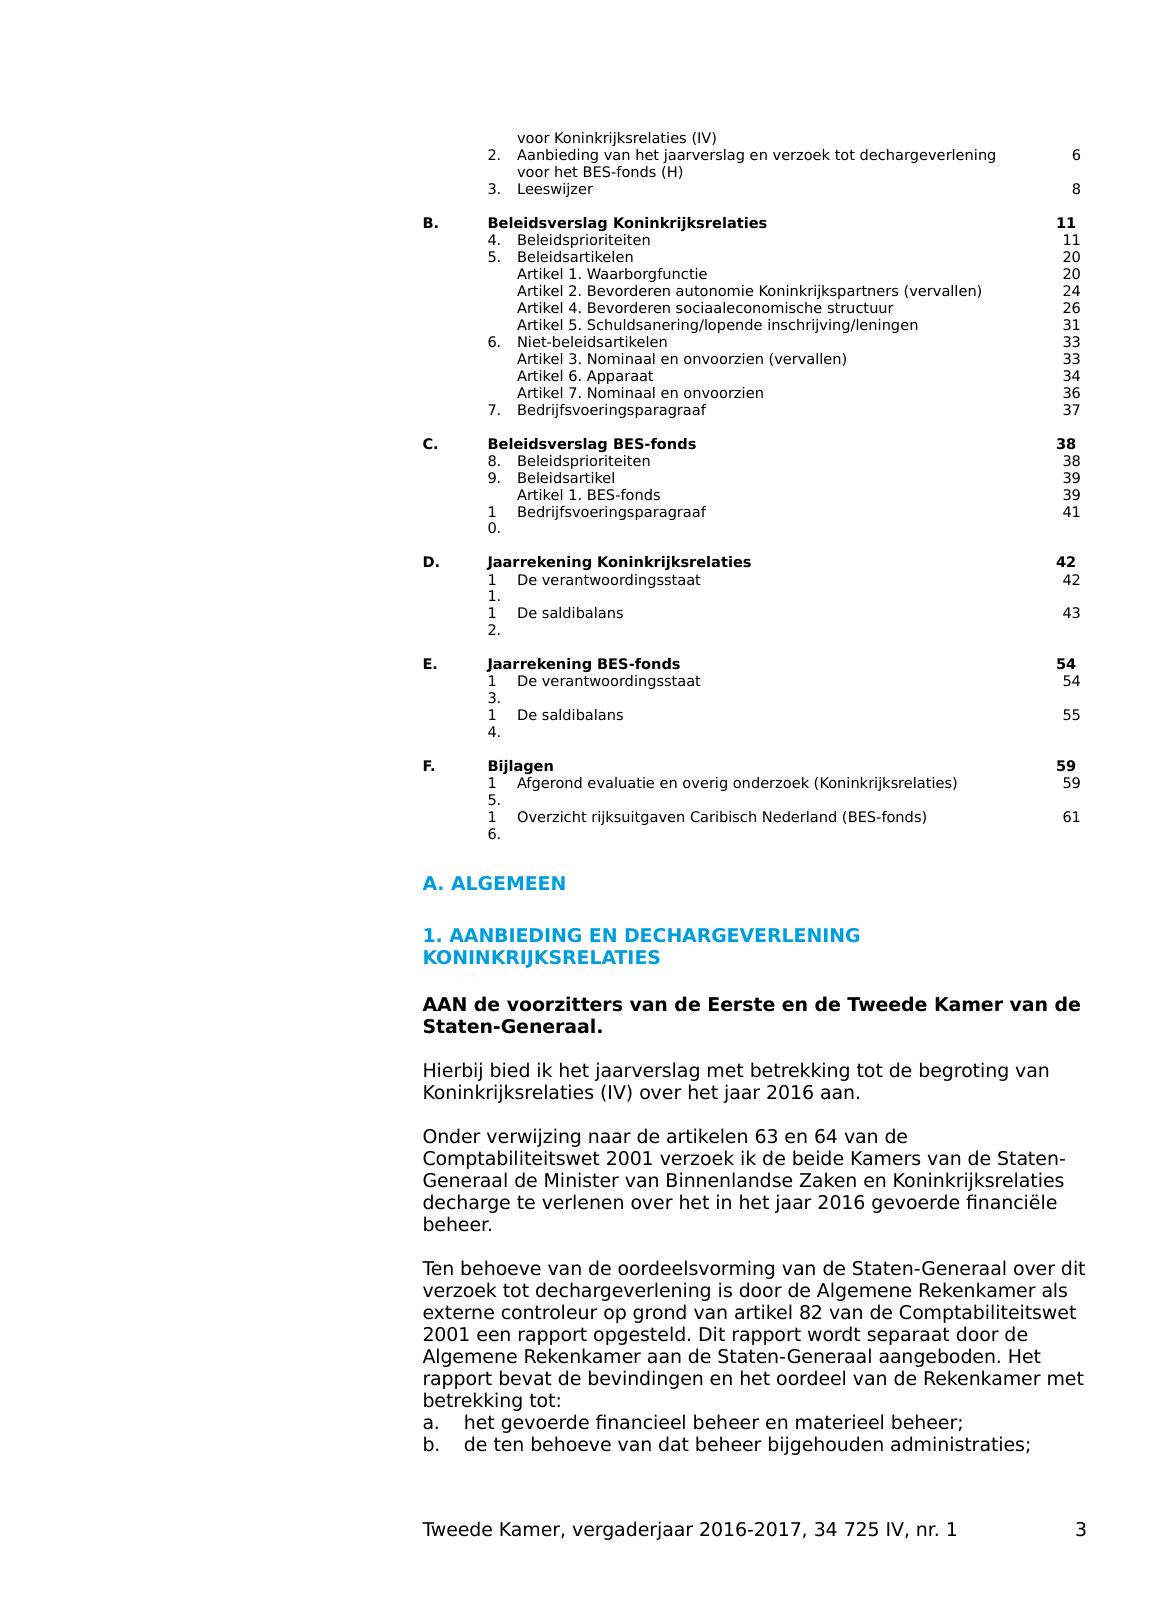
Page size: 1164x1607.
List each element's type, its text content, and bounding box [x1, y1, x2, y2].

table_cell 41 [1028, 504, 1087, 537]
table_cell Bijlagen [481, 758, 1027, 775]
table_cell 38 [1028, 436, 1087, 452]
table_cell [481, 385, 511, 402]
table_cell [422, 368, 481, 384]
table_cell [422, 639, 481, 656]
table_cell [422, 232, 481, 249]
table_cell Niet-beleidsartikelen [511, 334, 1027, 351]
table_cell [422, 334, 481, 351]
table_cell [481, 300, 511, 317]
table_cell [422, 147, 481, 181]
table_cell 20 [1028, 249, 1087, 266]
table_cell Artikel 7. Nominaal en onvoorzien [511, 385, 1027, 402]
table_cell [422, 351, 481, 368]
table_cell De saldibalans [511, 605, 1027, 639]
table_cell 11 [1028, 232, 1087, 249]
table_cell Jaarrekening Koninkrijksrelaties [481, 554, 1027, 571]
table_cell 15. [481, 775, 511, 809]
table_cell De verantwoordingsstaat [511, 673, 1027, 707]
table_cell [422, 775, 481, 809]
table_cell 59 [1028, 775, 1087, 809]
table_cell Beleidsverslag Koninkrijksrelaties [481, 215, 1027, 232]
table_cell 59 [1028, 758, 1087, 775]
table_cell 6. [481, 334, 511, 351]
table_cell [422, 300, 481, 317]
table_cell [1028, 130, 1087, 147]
table_cell [481, 317, 511, 334]
text Onder verwijzing naar de artikelen 63 en 64 van de Comptabiliteitswet 2001 verzoek ik de beide Kamers van de Staten-Generaal de Minister van Binnenlandse Zaken en Koninkrijksrelaties decharge te verlenen over het in het jaar 2016 gevoerde financiële beheer. [422, 1126, 1087, 1236]
table_cell Artikel 2. Bevorderen autonomie Koninkrijkspartners (vervallen) [511, 283, 1027, 300]
table_cell Leeswijzer [511, 181, 1027, 198]
table_cell [422, 741, 481, 758]
table_cell 54 [1028, 656, 1087, 673]
table_cell 11 [1028, 215, 1087, 232]
table_cell C. [422, 436, 481, 452]
table_cell Artikel 1. Waarborgfunctie [511, 266, 1027, 283]
table_cell 61 [1028, 809, 1087, 843]
table_cell [1028, 639, 1087, 656]
table_cell [481, 198, 511, 215]
table_cell Artikel 6. Apparaat [511, 368, 1027, 384]
table_cell Jaarrekening BES-fonds [481, 656, 1027, 673]
text Ten behoeve van de oordeelsvorming van de Staten-Generaal over dit verzoek tot dechargeverlening is door de Algemene Rekenkamer als externe controleur op grond van artikel 82 van de Comptabiliteitswet 2001 een rapport opgesteld. Dit rapport wordt separaat door de Algemene Rekenkamer aan de Staten-Generaal aangeboden. Het rapport bevat de bevindingen en het oordeel van de Rekenkamer met betrekking tot: [422, 1258, 1087, 1412]
table_cell [1028, 741, 1087, 758]
table_cell 10. [481, 504, 511, 537]
table_cell Artikel 5. Schuldsanering/lopende inschrijving/leningen [511, 317, 1027, 334]
text AAN de voorzitters van de Eerste en de Tweede Kamer van de Staten-Generaal. [422, 994, 1087, 1038]
table_cell 4. [481, 232, 511, 249]
table_cell Afgerond evaluatie en overig onderzoek (Koninkrijksrelaties) [511, 775, 1027, 809]
table_cell 43 [1028, 605, 1087, 639]
table_cell 6 [1028, 147, 1087, 181]
text b. de ten behoeve van dat beheer bijgehouden administraties; [422, 1434, 1087, 1456]
table_cell [422, 486, 481, 503]
table_cell 26 [1028, 300, 1087, 317]
table_cell Beleidsprioriteiten [511, 232, 1027, 249]
table_cell [422, 385, 481, 402]
subtitle 1. AANBIEDING EN DECHARGEVERLENING KONINKRIJKSRELATIES [422, 925, 1087, 969]
table_cell 16. [481, 809, 511, 843]
table_cell [511, 419, 1027, 436]
table_cell 39 [1028, 470, 1087, 486]
table_cell Aanbieding van het jaarverslag en verzoek tot dechargeverlening voor het BES-fonds (H) [511, 147, 1027, 181]
table_cell [422, 419, 481, 436]
table_cell Artikel 1. BES-fonds [511, 486, 1027, 503]
table_cell [511, 538, 1027, 554]
table_cell [422, 283, 481, 300]
table_cell 31 [1028, 317, 1087, 334]
table_cell Artikel 3. Nominaal en onvoorzien (vervallen) [511, 351, 1027, 368]
table_cell [422, 130, 481, 147]
table_cell 42 [1028, 571, 1087, 605]
table_cell [422, 504, 481, 537]
table_cell [422, 266, 481, 283]
table_cell [422, 249, 481, 266]
table_cell Beleidsverslag BES-fonds [481, 436, 1027, 452]
table_cell De saldibalans [511, 707, 1027, 741]
table_cell 8. [481, 453, 511, 469]
table_cell [422, 605, 481, 639]
table_cell [481, 351, 511, 368]
table_cell 9. [481, 470, 511, 486]
table_cell [422, 453, 481, 469]
table_cell 39 [1028, 486, 1087, 503]
table_cell Bedrijfsvoeringsparagraaf [511, 504, 1027, 537]
table_cell [422, 402, 481, 418]
table_cell [481, 283, 511, 300]
table_cell E. [422, 656, 481, 673]
table_cell 42 [1028, 554, 1087, 571]
table_cell De verantwoordingsstaat [511, 571, 1027, 605]
table_cell 54 [1028, 673, 1087, 707]
table_cell [481, 419, 511, 436]
table_cell Overzicht rijksuitgaven Caribisch Nederland (BES-fonds) [511, 809, 1027, 843]
table_cell [422, 673, 481, 707]
table_cell [481, 368, 511, 384]
table_cell Beleidsprioriteiten [511, 453, 1027, 469]
subtitle A. ALGEMEEN [422, 873, 1087, 895]
table_cell 34 [1028, 368, 1087, 384]
table_cell [481, 538, 511, 554]
table_cell [1028, 538, 1087, 554]
table_cell 8 [1028, 181, 1087, 198]
table_cell 37 [1028, 402, 1087, 418]
table_cell 33 [1028, 334, 1087, 351]
table_cell 24 [1028, 283, 1087, 300]
table_cell voor Koninkrijksrelaties (IV) [511, 130, 1027, 147]
table_cell 33 [1028, 351, 1087, 368]
table_cell 12. [481, 605, 511, 639]
table_cell 3. [481, 181, 511, 198]
table_cell [422, 809, 481, 843]
table_cell F. [422, 758, 481, 775]
table_cell [481, 130, 511, 147]
table_cell 7. [481, 402, 511, 418]
text a. het gevoerde financieel beheer en materieel beheer; [422, 1412, 1087, 1434]
table_cell [422, 181, 481, 198]
table_cell [1028, 419, 1087, 436]
table_cell [422, 538, 481, 554]
table_cell 11. [481, 571, 511, 605]
table_cell [481, 486, 511, 503]
table_cell 55 [1028, 707, 1087, 741]
table_cell 13. [481, 673, 511, 707]
table_cell [422, 571, 481, 605]
table_cell [422, 317, 481, 334]
table_cell [511, 198, 1027, 215]
table_cell 5. [481, 249, 511, 266]
table_cell D. [422, 554, 481, 571]
table_cell [511, 639, 1027, 656]
table_cell Bedrijfsvoeringsparagraaf [511, 402, 1027, 418]
table_cell Artikel 4. Bevorderen sociaaleconomische structuur [511, 300, 1027, 317]
table_cell B. [422, 215, 481, 232]
table_cell [422, 470, 481, 486]
table_cell 2. [481, 147, 511, 181]
table_cell [511, 741, 1027, 758]
table_cell 36 [1028, 385, 1087, 402]
table_cell 20 [1028, 266, 1087, 283]
table_cell [481, 266, 511, 283]
table_cell [481, 639, 511, 656]
table_cell Beleidsartikelen [511, 249, 1027, 266]
table_cell Beleidsartikel [511, 470, 1027, 486]
table_cell [422, 198, 481, 215]
table_cell [481, 741, 511, 758]
text Hierbij bied ik het jaarverslag met betrekking tot de begroting van Koninkrijksrelaties (IV) over het jaar 2016 aan. [422, 1060, 1087, 1104]
table_cell 38 [1028, 453, 1087, 469]
table_cell 14. [481, 707, 511, 741]
table_cell [1028, 198, 1087, 215]
table_cell [422, 707, 481, 741]
